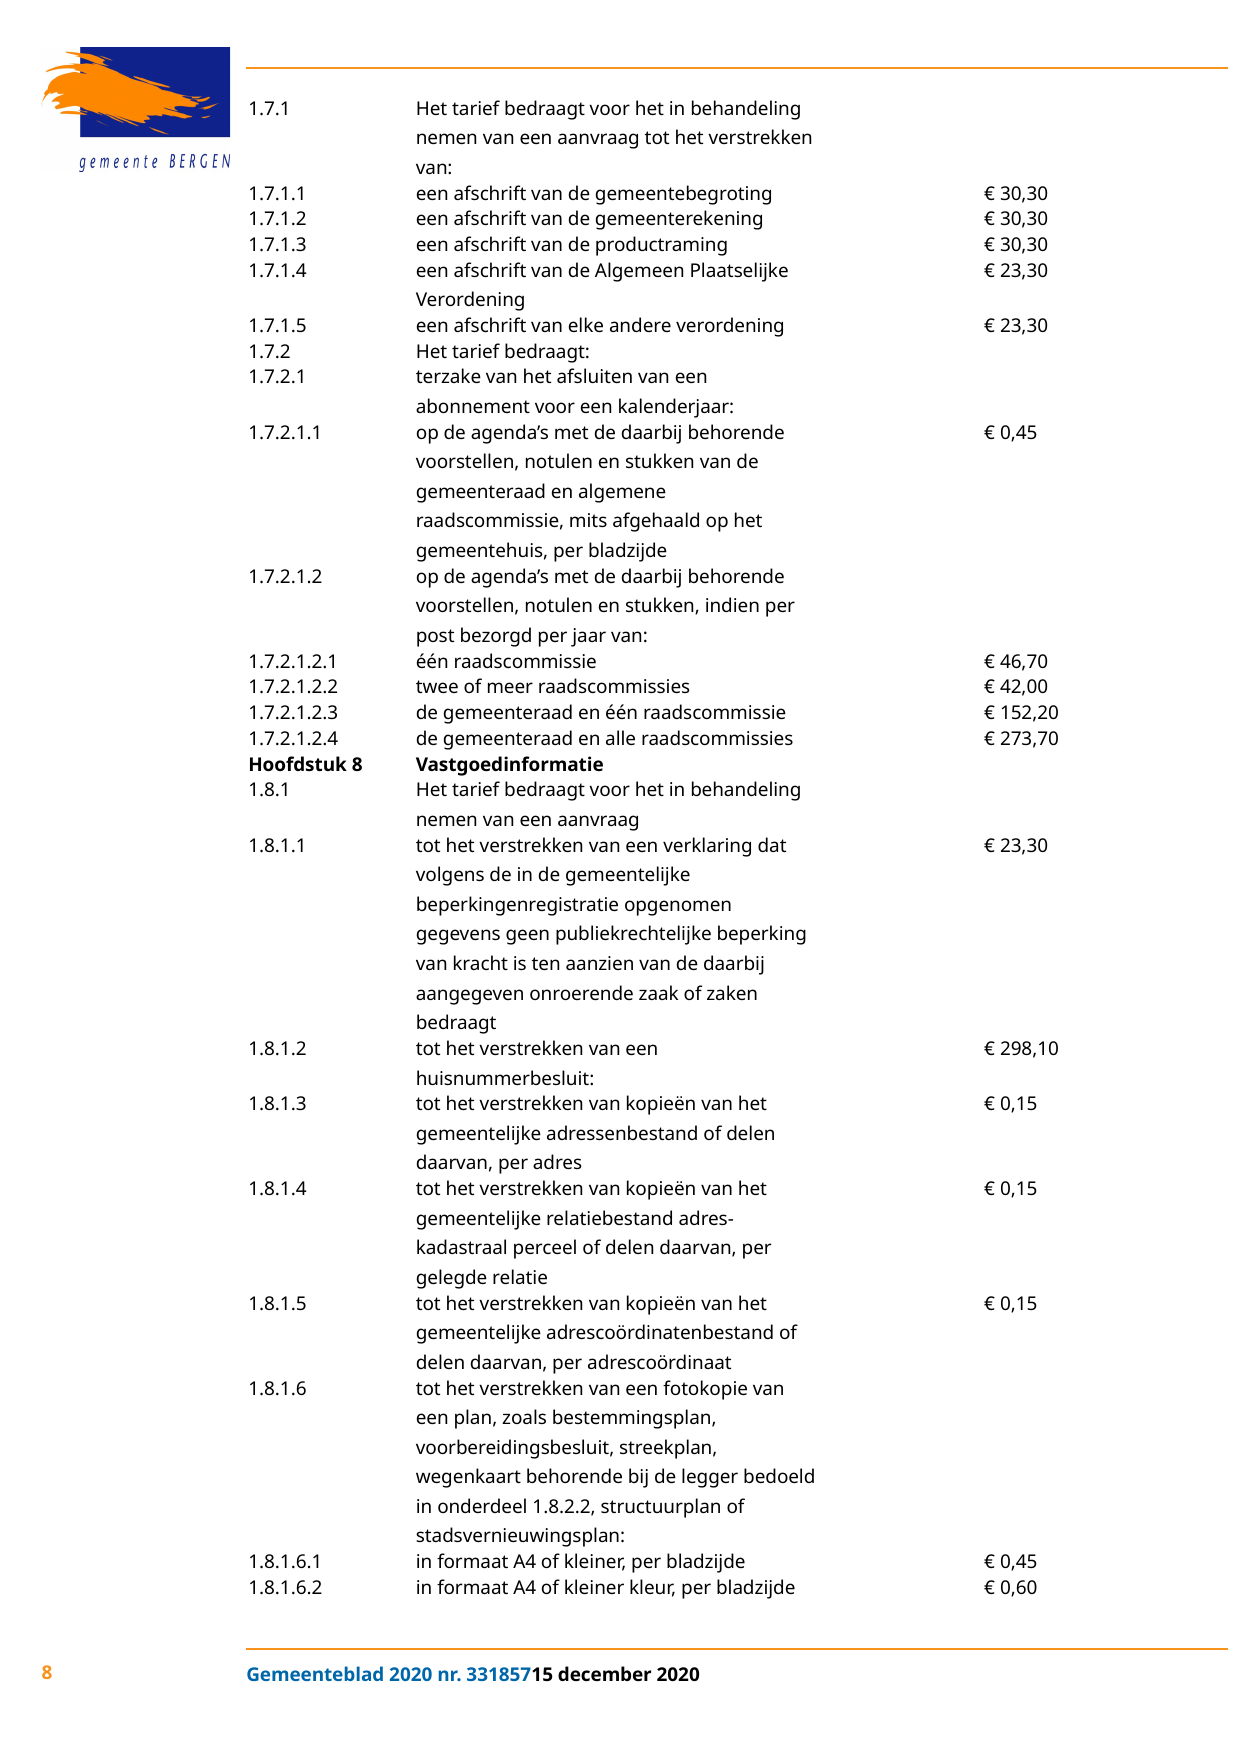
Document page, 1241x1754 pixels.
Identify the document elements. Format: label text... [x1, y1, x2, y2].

table_cell [816, 1090, 984, 1175]
table_cell 1.7.2.1.2 [248, 563, 416, 648]
table_cell op de agenda’s met de daarbij behorende voorstellen, notulen en stukken van de gemeenteraad en algemene raadscommissie, mits afgehaald op het gemeentehuis, per bladzijde [416, 419, 816, 563]
table_cell € 152,20 [984, 699, 1152, 725]
table_cell [816, 563, 984, 648]
table_cell de gemeenteraad en één raadscommissie [416, 699, 816, 725]
table_cell 1.7.1 [248, 95, 416, 180]
table_cell 1.8.1 [248, 777, 416, 832]
table_cell € 298,10 [984, 1035, 1152, 1090]
table_cell [816, 95, 984, 180]
table_cell [816, 1175, 984, 1290]
table_cell 1.8.1.1 [248, 832, 416, 1035]
table_cell [984, 1375, 1152, 1548]
table_cell [984, 338, 1152, 364]
table_cell [984, 777, 1152, 832]
table_cell een afschrift van elke andere verordening [416, 312, 816, 338]
table_cell één raadscommissie [416, 648, 816, 674]
table_cell [816, 674, 984, 699]
table_cell tot het verstrekken van een huisnummerbesluit: [416, 1035, 816, 1090]
table_cell [816, 1574, 984, 1600]
table_cell op de agenda’s met de daarbij behorende voorstellen, notulen en stukken, indien per post bezorgd per jaar van: [416, 563, 816, 648]
table_cell 1.8.1.6.2 [248, 1574, 416, 1600]
table_cell € 0,15 [984, 1175, 1152, 1290]
table_cell [984, 364, 1152, 419]
table_cell een afschrift van de gemeenterekening [416, 205, 816, 231]
table_cell [816, 648, 984, 674]
table_cell tot het verstrekken van een verklaring dat volgens de in de gemeentelijke beperkingenregistratie opgenomen gegevens geen publiekrechtelijke beperking van kracht is ten aanzien van de daarbij aangegeven onroerende zaak of zaken bedraagt [416, 832, 816, 1035]
table_cell € 30,30 [984, 180, 1152, 205]
table_cell [816, 419, 984, 563]
table_cell [816, 1548, 984, 1574]
table_cell [984, 751, 1152, 777]
table_cell € 30,30 [984, 231, 1152, 257]
table_cell twee of meer raadscommissies [416, 674, 816, 699]
table_cell [816, 364, 984, 419]
picture [41, 47, 231, 172]
table_cell [816, 1290, 984, 1375]
table_cell 1.8.1.5 [248, 1290, 416, 1375]
table_cell 1.7.1.4 [248, 257, 416, 312]
table_cell € 0,15 [984, 1090, 1152, 1175]
table_cell Hoofdstuk 8 [248, 751, 416, 777]
table_cell 1.8.1.6.1 [248, 1548, 416, 1574]
table_cell € 0,45 [984, 1548, 1152, 1574]
table_cell de gemeenteraad en alle raadscommissies [416, 725, 816, 751]
table_cell 1.7.2.1.2.3 [248, 699, 416, 725]
table_cell € 273,70 [984, 725, 1152, 751]
table_cell [816, 725, 984, 751]
table_cell terzake van het afsluiten van een abonnement voor een kalenderjaar: [416, 364, 816, 419]
table_cell een afschrift van de productraming [416, 231, 816, 257]
table_cell [816, 699, 984, 725]
table_cell [984, 563, 1152, 648]
table_cell Vastgoedinformatie [416, 751, 816, 777]
table_cell 1.7.2.1 [248, 364, 416, 419]
table_cell [816, 751, 984, 777]
table_cell € 42,00 [984, 674, 1152, 699]
table_cell [816, 231, 984, 257]
table_cell tot het verstrekken van kopieën van het gemeentelijke relatiebestand adres-kadastraal perceel of delen daarvan, per gelegde relatie [416, 1175, 816, 1290]
table_cell [816, 257, 984, 312]
table_cell in formaat A4 of kleiner, per bladzijde [416, 1548, 816, 1574]
table_cell [984, 95, 1152, 180]
table_cell € 0,60 [984, 1574, 1152, 1600]
table_cell [816, 777, 984, 832]
table_cell [816, 1375, 984, 1548]
table_cell € 30,30 [984, 205, 1152, 231]
table_cell 1.7.2 [248, 338, 416, 364]
table_cell [816, 312, 984, 338]
table_cell 1.8.1.4 [248, 1175, 416, 1290]
table_cell tot het verstrekken van kopieën van het gemeentelijke adressenbestand of delen daarvan, per adres [416, 1090, 816, 1175]
table_cell tot het verstrekken van kopieën van het gemeentelijke adrescoördinatenbestand of delen daarvan, per adrescoördinaat [416, 1290, 816, 1375]
table_cell 1.7.1.5 [248, 312, 416, 338]
table_cell Het tarief bedraagt: [416, 338, 816, 364]
table_cell in formaat A4 of kleiner kleur, per bladzijde [416, 1574, 816, 1600]
table_cell € 46,70 [984, 648, 1152, 674]
table_cell 1.8.1.3 [248, 1090, 416, 1175]
table_cell [816, 338, 984, 364]
table_cell 1.7.1.3 [248, 231, 416, 257]
table_cell 1.7.1.2 [248, 205, 416, 231]
table_cell Het tarief bedraagt voor het in behandeling nemen van een aanvraag tot het verstrekken van: [416, 95, 816, 180]
table_cell Het tarief bedraagt voor het in behandeling nemen van een aanvraag [416, 777, 816, 832]
table_cell € 0,15 [984, 1290, 1152, 1375]
table_cell € 23,30 [984, 312, 1152, 338]
table_cell 1.7.2.1.2.4 [248, 725, 416, 751]
table_cell 1.7.2.1.1 [248, 419, 416, 563]
table_cell 1.7.2.1.2.1 [248, 648, 416, 674]
table_cell [816, 180, 984, 205]
table_cell tot het verstrekken van een fotokopie van een plan, zoals bestemmingsplan, voorbereidingsbesluit, streekplan, wegenkaart behorende bij de legger bedoeld in onderdeel 1.8.2.2, structuurplan of stadsvernieuwingsplan: [416, 1375, 816, 1548]
table_cell [816, 205, 984, 231]
table_cell € 23,30 [984, 832, 1152, 1035]
table_cell 1.8.1.6 [248, 1375, 416, 1548]
table_cell 1.8.1.2 [248, 1035, 416, 1090]
table_cell [816, 832, 984, 1035]
table_cell [816, 1035, 984, 1090]
table_cell € 0,45 [984, 419, 1152, 563]
table_cell een afschrift van de Algemeen Plaatselijke Verordening [416, 257, 816, 312]
table_cell 1.7.2.1.2.2 [248, 674, 416, 699]
table_cell 1.7.1.1 [248, 180, 416, 205]
table_cell een afschrift van de gemeentebegroting [416, 180, 816, 205]
table_cell € 23,30 [984, 257, 1152, 312]
